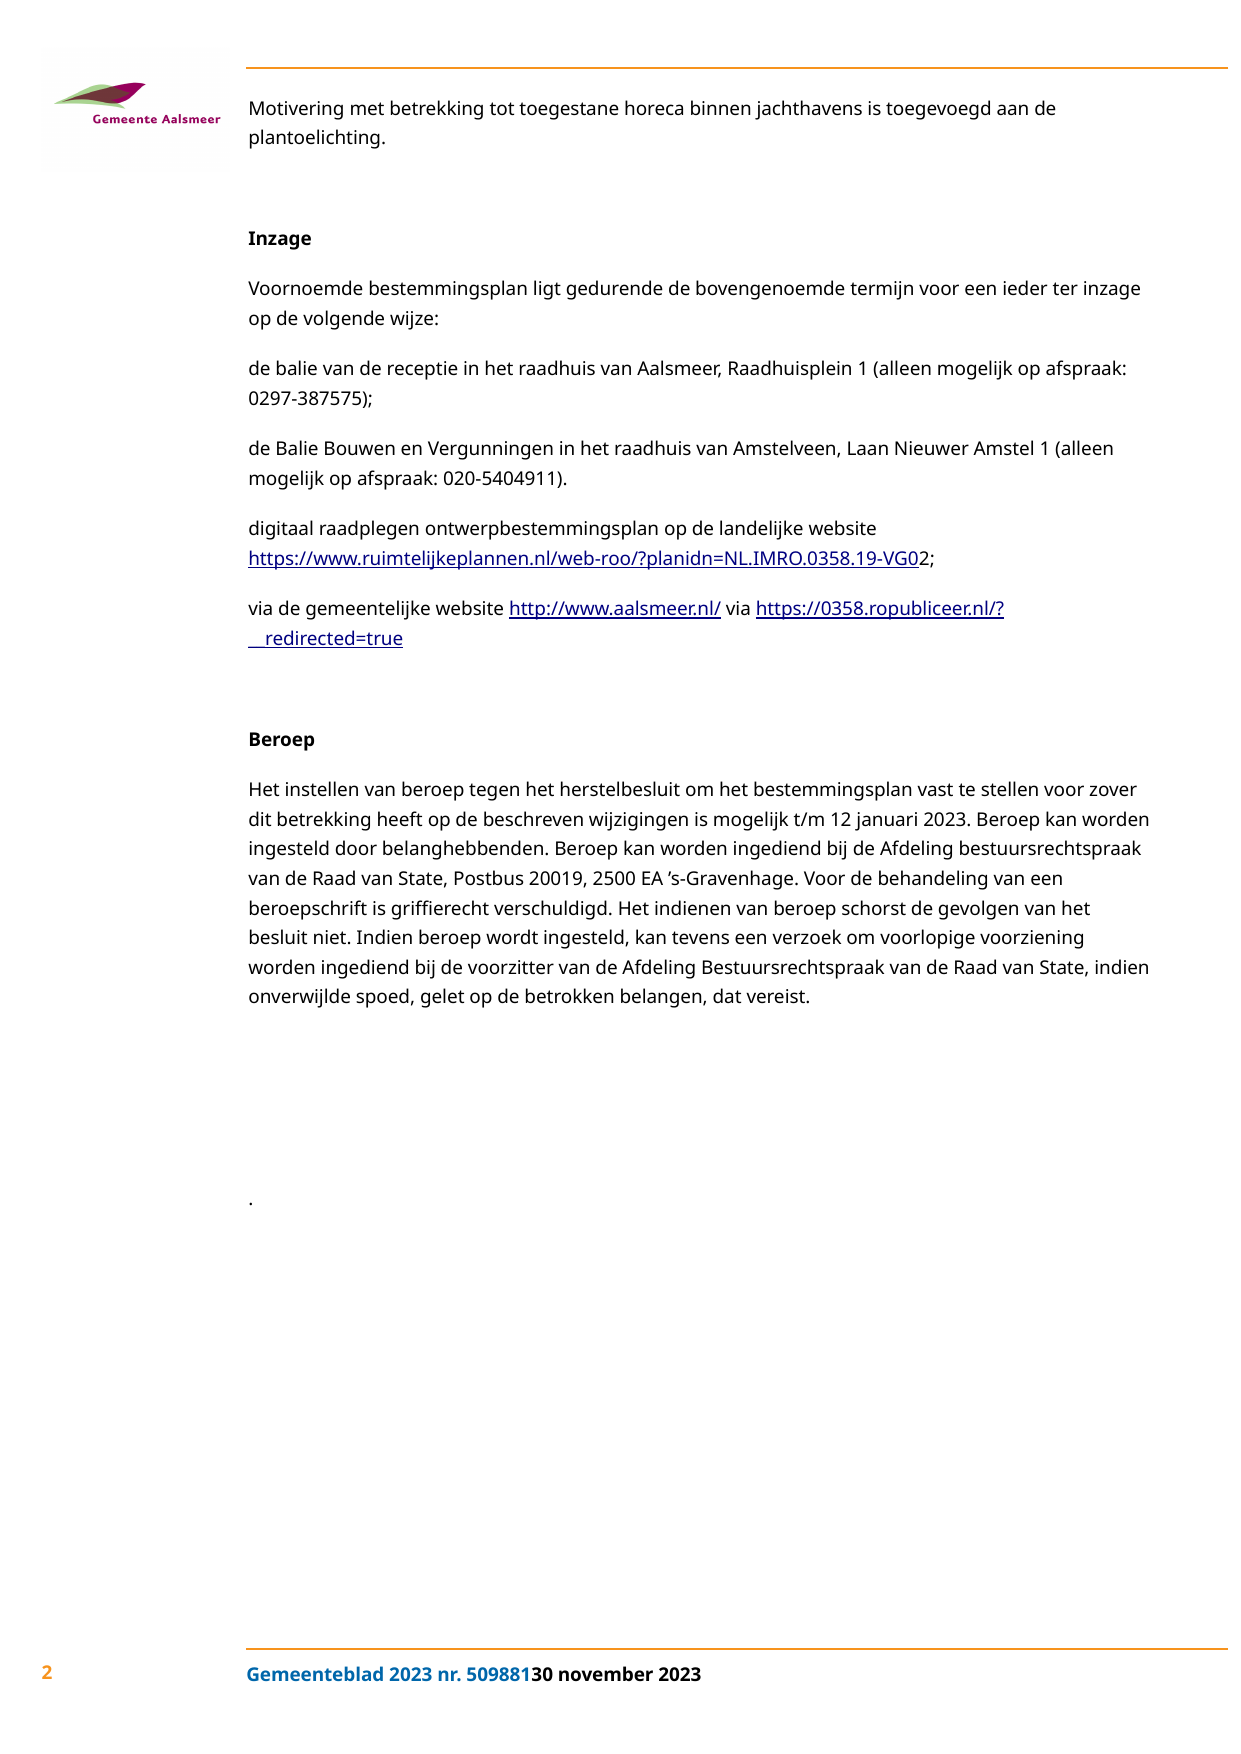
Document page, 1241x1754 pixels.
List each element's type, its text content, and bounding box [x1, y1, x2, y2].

text de Balie Bouwen en Vergunningen in het raadhuis van Amstelveen, Laan Nieuwer Amstel 1 (alleen mogelijk op afspraak: 020-5404911). [248, 436, 1152, 491]
text Het instellen van beroep tegen het herstelbesluit om het bestemmingsplan vast te stellen voor zover dit betrekking heeft op de beschreven wijzigingen is mogelijk t/m 12 januari 2023. Beroep kan worden ingesteld door belanghebbenden. Beroep kan worden ingediend bij de Afdeling bestuursrechtspraak van de Raad van State, Postbus 20019, 2500 EA ’s-Gravenhage. Voor de behandeling van een beroepschrift is griffierecht verschuldigd. Het indienen van beroep schorst de gevolgen van het besluit niet. Indien beroep wordt ingesteld, kan tevens een verzoek om voorlopige voorziening worden ingediend bij de voorzitter van de Afdeling Bestuursrechtspraak van de Raad van State, indien onverwijlde spoed, gelet op de betrokken belangen, dat vereist. [248, 776, 1152, 1009]
text de balie van de receptie in het raadhuis van Aalsmeer, Raadhuisplein 1 (alleen mogelijk op afspraak: 0297-387575); [248, 356, 1152, 411]
text Beroep [248, 726, 1152, 752]
picture [41, 47, 231, 172]
text Inzage [248, 225, 1152, 251]
text via de gemeentelijke website http://www.aalsmeer.nl/ via https://0358.ropubliceer.nl/?__redirected=true [248, 596, 1152, 651]
text . [248, 1185, 1152, 1211]
text digitaal raadplegen ontwerpbestemmingsplan op de landelijke website https://www.ruimtelijkeplannen.nl/web-roo/?planidn=NL.IMRO.0358.19-VG02; [248, 516, 1152, 571]
text Motivering met betrekking tot toegestane horeca binnen jachthavens is toegevoegd aan de plantoelichting. [248, 95, 1152, 150]
text Voornoemde bestemmingsplan ligt gedurende de bovengenoemde termijn voor een ieder ter inzage op de volgende wijze: [248, 276, 1152, 331]
